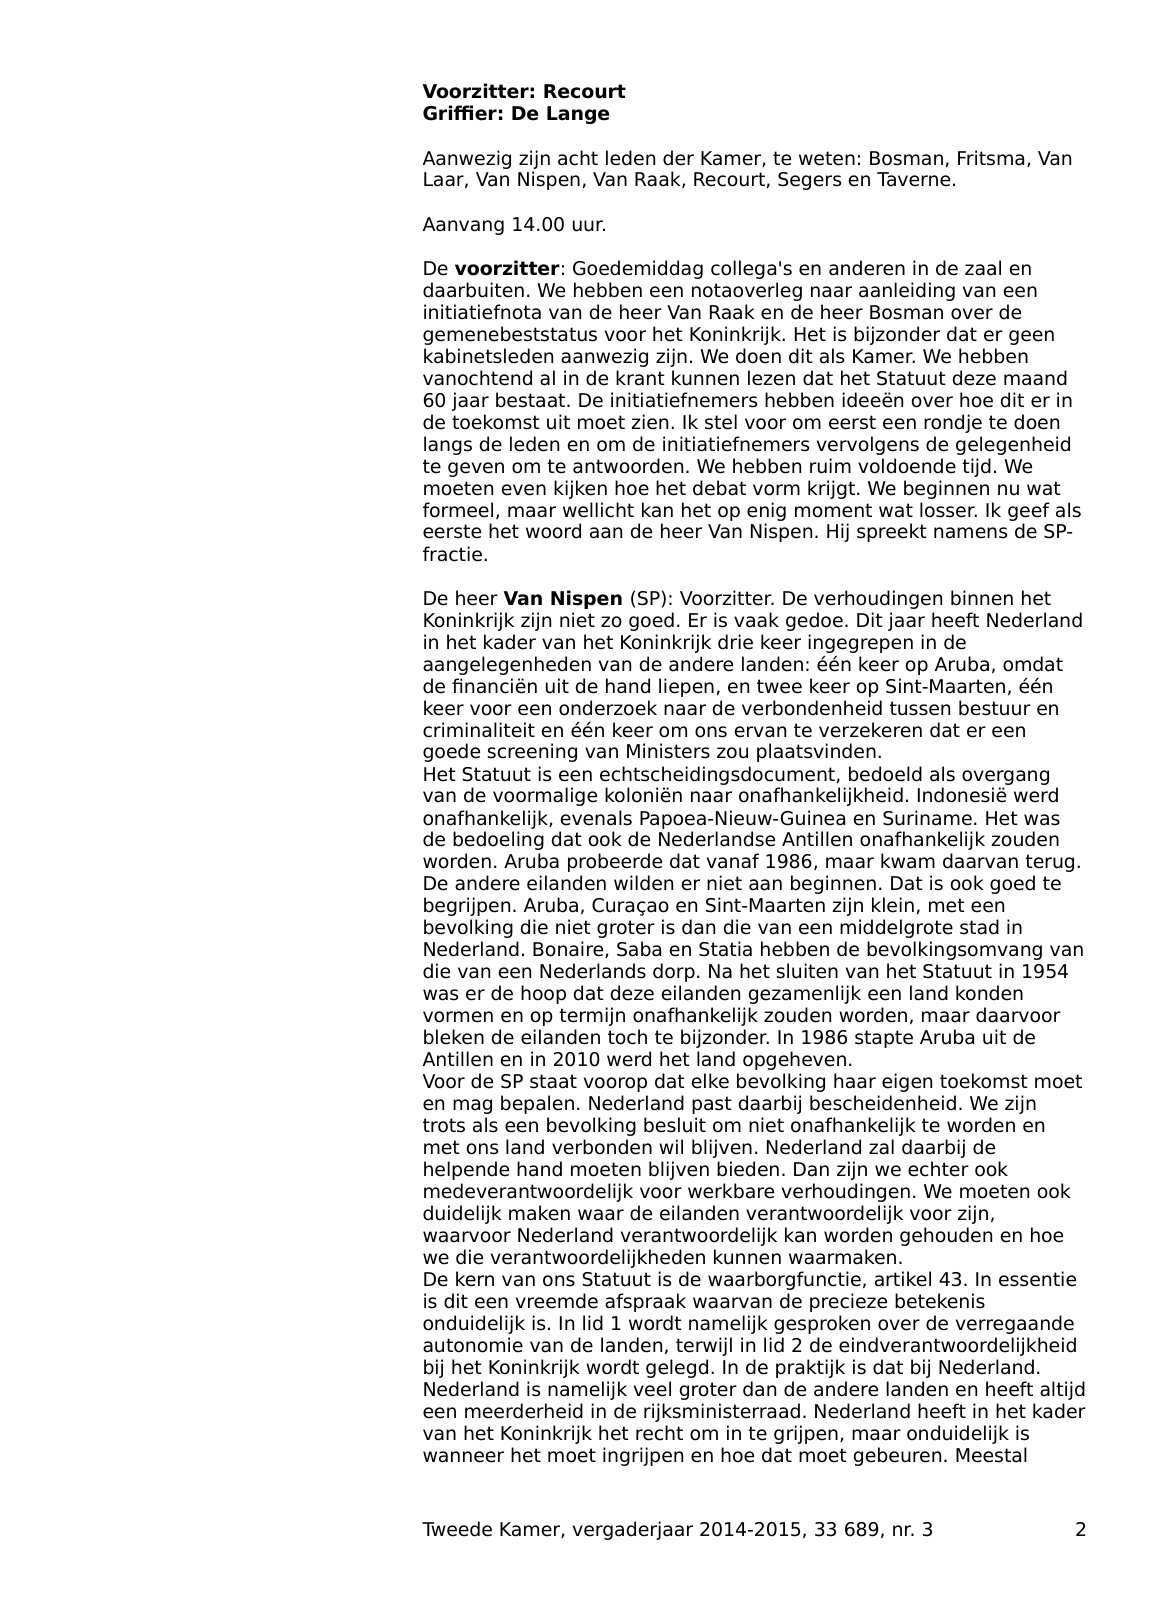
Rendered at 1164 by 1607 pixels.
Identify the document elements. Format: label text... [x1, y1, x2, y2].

text Voor de SP staat voorop dat elke bevolking haar eigen toekomst moet en mag bepalen. Nederland past daarbij bescheidenheid. We zijn trots als een bevolking besluit om niet onafhankelijk te worden en met ons land verbonden wil blijven. Nederland zal daarbij de helpende hand moeten blijven bieden. Dan zijn we echter ook medeverantwoordelijk voor werkbare verhoudingen. We moeten ook duidelijk maken waar de eilanden verantwoordelijk voor zijn, waarvoor Nederland verantwoordelijk kan worden gehouden en hoe we die verantwoordelijkheden kunnen waarmaken. [422, 1071, 1087, 1269]
text Aanvang 14.00 uur. [422, 213, 1087, 236]
text De voorzitter: Goedemiddag collega's en anderen in de zaal en daarbuiten. We hebben een notaoverleg naar aanleiding van een initiatiefnota van de heer Van Raak en de heer Bosman over de gemenebeststatus voor het Koninkrijk. Het is bijzonder dat er geen kabinetsleden aanwezig zijn. We doen dit als Kamer. We hebben vanochtend al in de krant kunnen lezen dat het Statuut deze maand 60 jaar bestaat. De initiatiefnemers hebben ideeën over hoe dit er in de toekomst uit moet zien. Ik stel voor om eerst een rondje te doen langs de leden en om de initiatiefnemers vervolgens de gelegenheid te geven om te antwoorden. We hebben ruim voldoende tijd. We moeten even kijken hoe het debat vorm krijgt. We beginnen nu wat formeel, maar wellicht kan het op enig moment wat losser. Ik geef als eerste het woord aan de heer Van Nispen. Hij spreekt namens de SP-fractie. [422, 258, 1087, 565]
text De heer Van Nispen (SP): Voorzitter. De verhoudingen binnen het Koninkrijk zijn niet zo goed. Er is vaak gedoe. Dit jaar heeft Nederland in het kader van het Koninkrijk drie keer ingegrepen in de aangelegenheden van de andere landen: één keer op Aruba, omdat de financiën uit de hand liepen, en twee keer op Sint-Maarten, één keer voor een onderzoek naar de verbondenheid tussen bestuur en criminaliteit en één keer om ons ervan te verzekeren dat er een goede screening van Ministers zou plaatsvinden. [422, 588, 1087, 763]
text Aanwezig zijn acht leden der Kamer, te weten: Bosman, Fritsma, Van Laar, Van Nispen, Van Raak, Recourt, Segers en Taverne. [422, 147, 1087, 191]
text Het Statuut is een echtscheidingsdocument, bedoeld als overgang van de voormalige koloniën naar onafhankelijkheid. Indonesië werd onafhankelijk, evenals Papoea-Nieuw-Guinea en Suriname. Het was de bedoeling dat ook de Nederlandse Antillen onafhankelijk zouden worden. Aruba probeerde dat vanaf 1986, maar kwam daarvan terug. De andere eilanden wilden er niet aan beginnen. Dat is ook goed te begrijpen. Aruba, Curaçao en Sint-Maarten zijn klein, met een bevolking die niet groter is dan die van een middelgrote stad in Nederland. Bonaire, Saba en Statia hebben de bevolkingsomvang van die van een Nederlands dorp. Na het sluiten van het Statuut in 1954 was er de hoop dat deze eilanden gezamenlijk een land konden vormen en op termijn onafhankelijk zouden worden, maar daarvoor bleken de eilanden toch te bijzonder. In 1986 stapte Aruba uit de Antillen en in 2010 werd het land opgeheven. [422, 763, 1087, 1071]
text De kern van ons Statuut is de waarborgfunctie, artikel 43. In essentie is dit een vreemde afspraak waarvan de precieze betekenis onduidelijk is. In lid 1 wordt namelijk gesproken over de verregaande autonomie van de landen, terwijl in lid 2 de eindverantwoordelijkheid bij het Koninkrijk wordt gelegd. In de praktijk is dat bij Nederland. Nederland is namelijk veel groter dan de andere landen en heeft altijd een meerderheid in de rijksministerraad. Nederland heeft in het kader van het Koninkrijk het recht om in te grijpen, maar onduidelijk is wanneer het moet ingrijpen en hoe dat moet gebeuren. Meestal [422, 1269, 1087, 1467]
text Voorzitter: Recourt [422, 81, 1087, 103]
text Griffier: De Lange [422, 103, 1087, 125]
